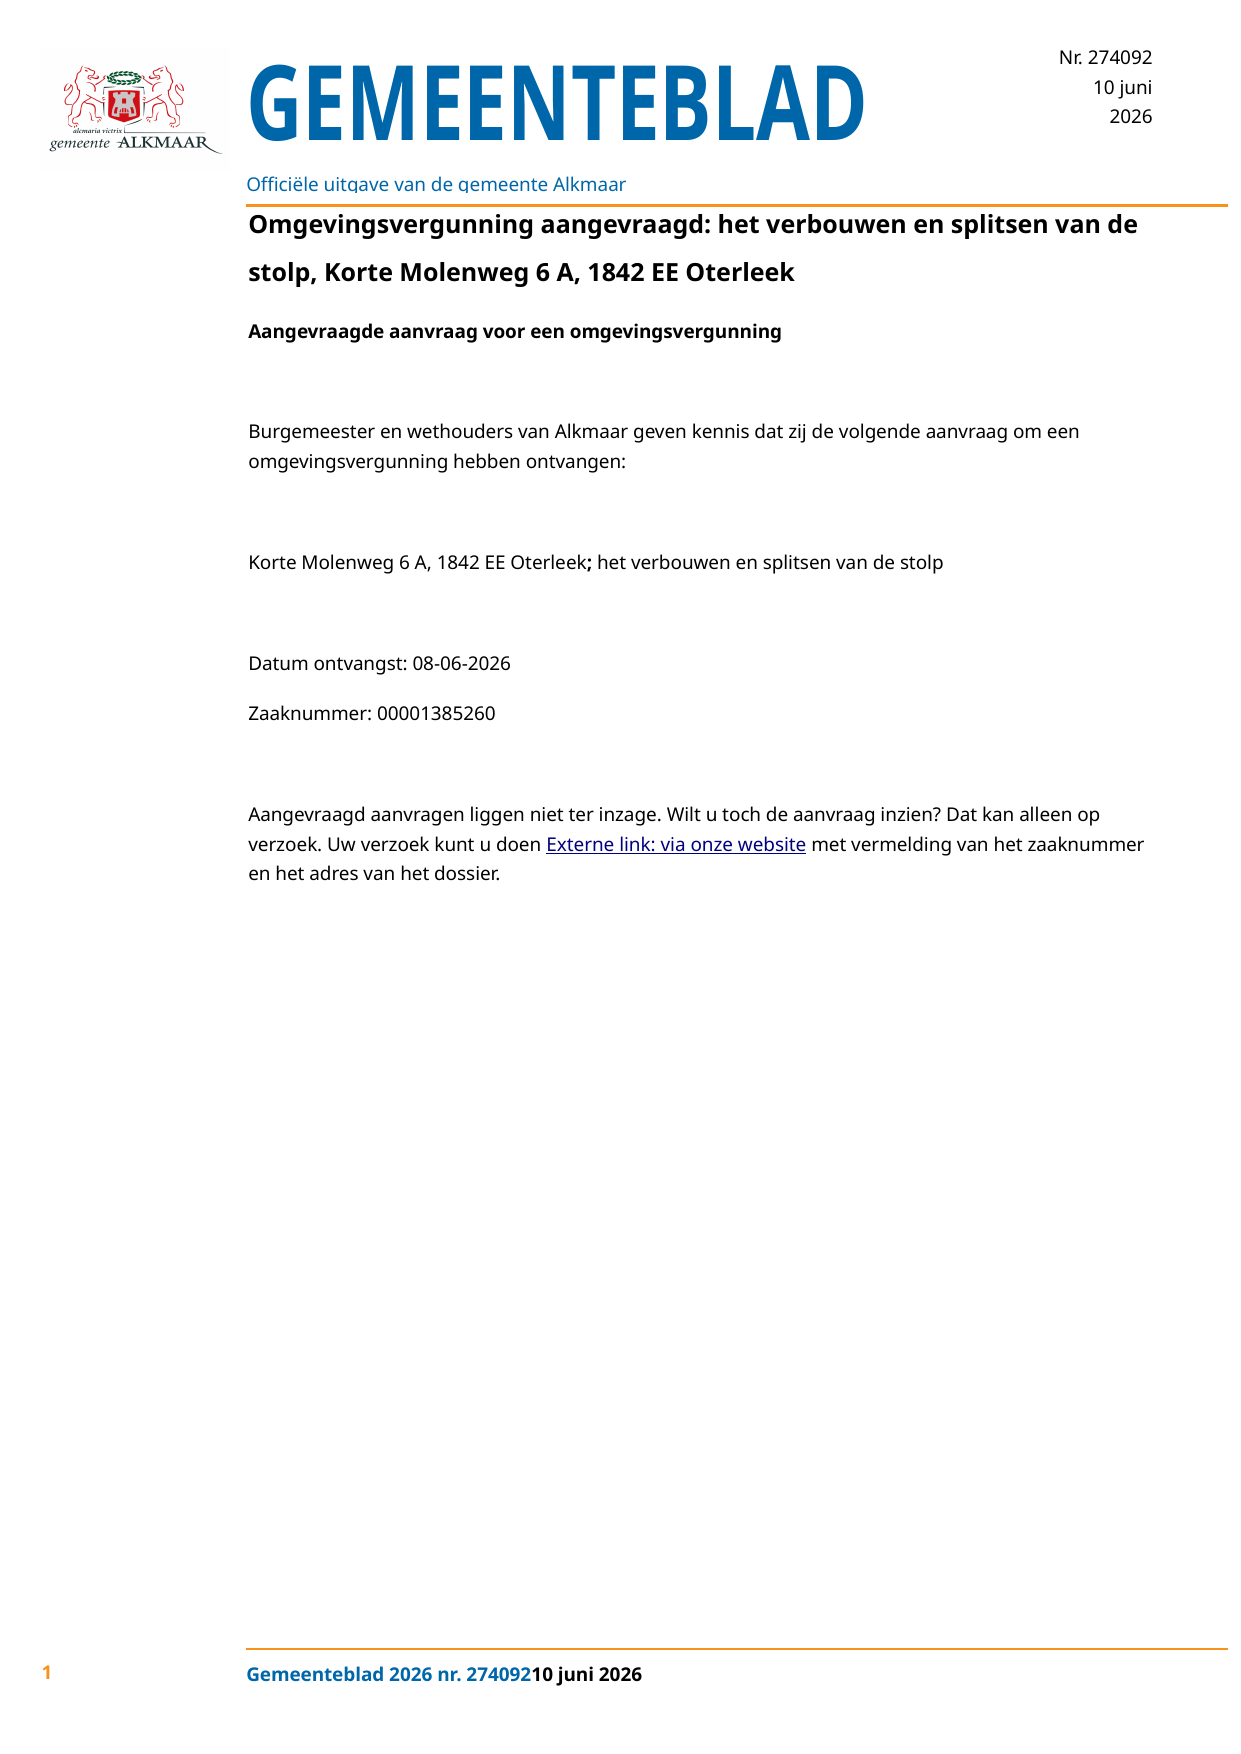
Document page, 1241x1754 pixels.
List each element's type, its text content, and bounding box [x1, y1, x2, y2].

text Zaaknummer: 00001385260 [248, 700, 1152, 726]
text Datum ontvangst: 08-06-2026 [248, 650, 1152, 676]
text Aangevraagde aanvraag voor een omgevingsvergunning [248, 318, 1152, 344]
text Aangevraagd aanvragen liggen niet ter inzage. Wilt u toch de aanvraag inzien? Dat kan alleen op verzoek. Uw verzoek kunt u doen Externe link: via onze website met vermelding van het zaaknummer en het adres van het dossier. [248, 801, 1152, 886]
picture [41, 47, 231, 172]
text Burgemeester en wethouders van Alkmaar geven kennis dat zij de volgende aanvraag om een omgevingsvergunning hebben ontvangen: [248, 419, 1152, 474]
text Korte Molenweg 6 A, 1842 EE Oterleek; het verbouwen en splitsen van de stolp [248, 549, 1152, 575]
text Omgevingsvergunning aangevraagd: het verbouwen en splitsen van de stolp, Korte Molenweg 6 A, 1842 EE Oterleek [248, 207, 1152, 288]
